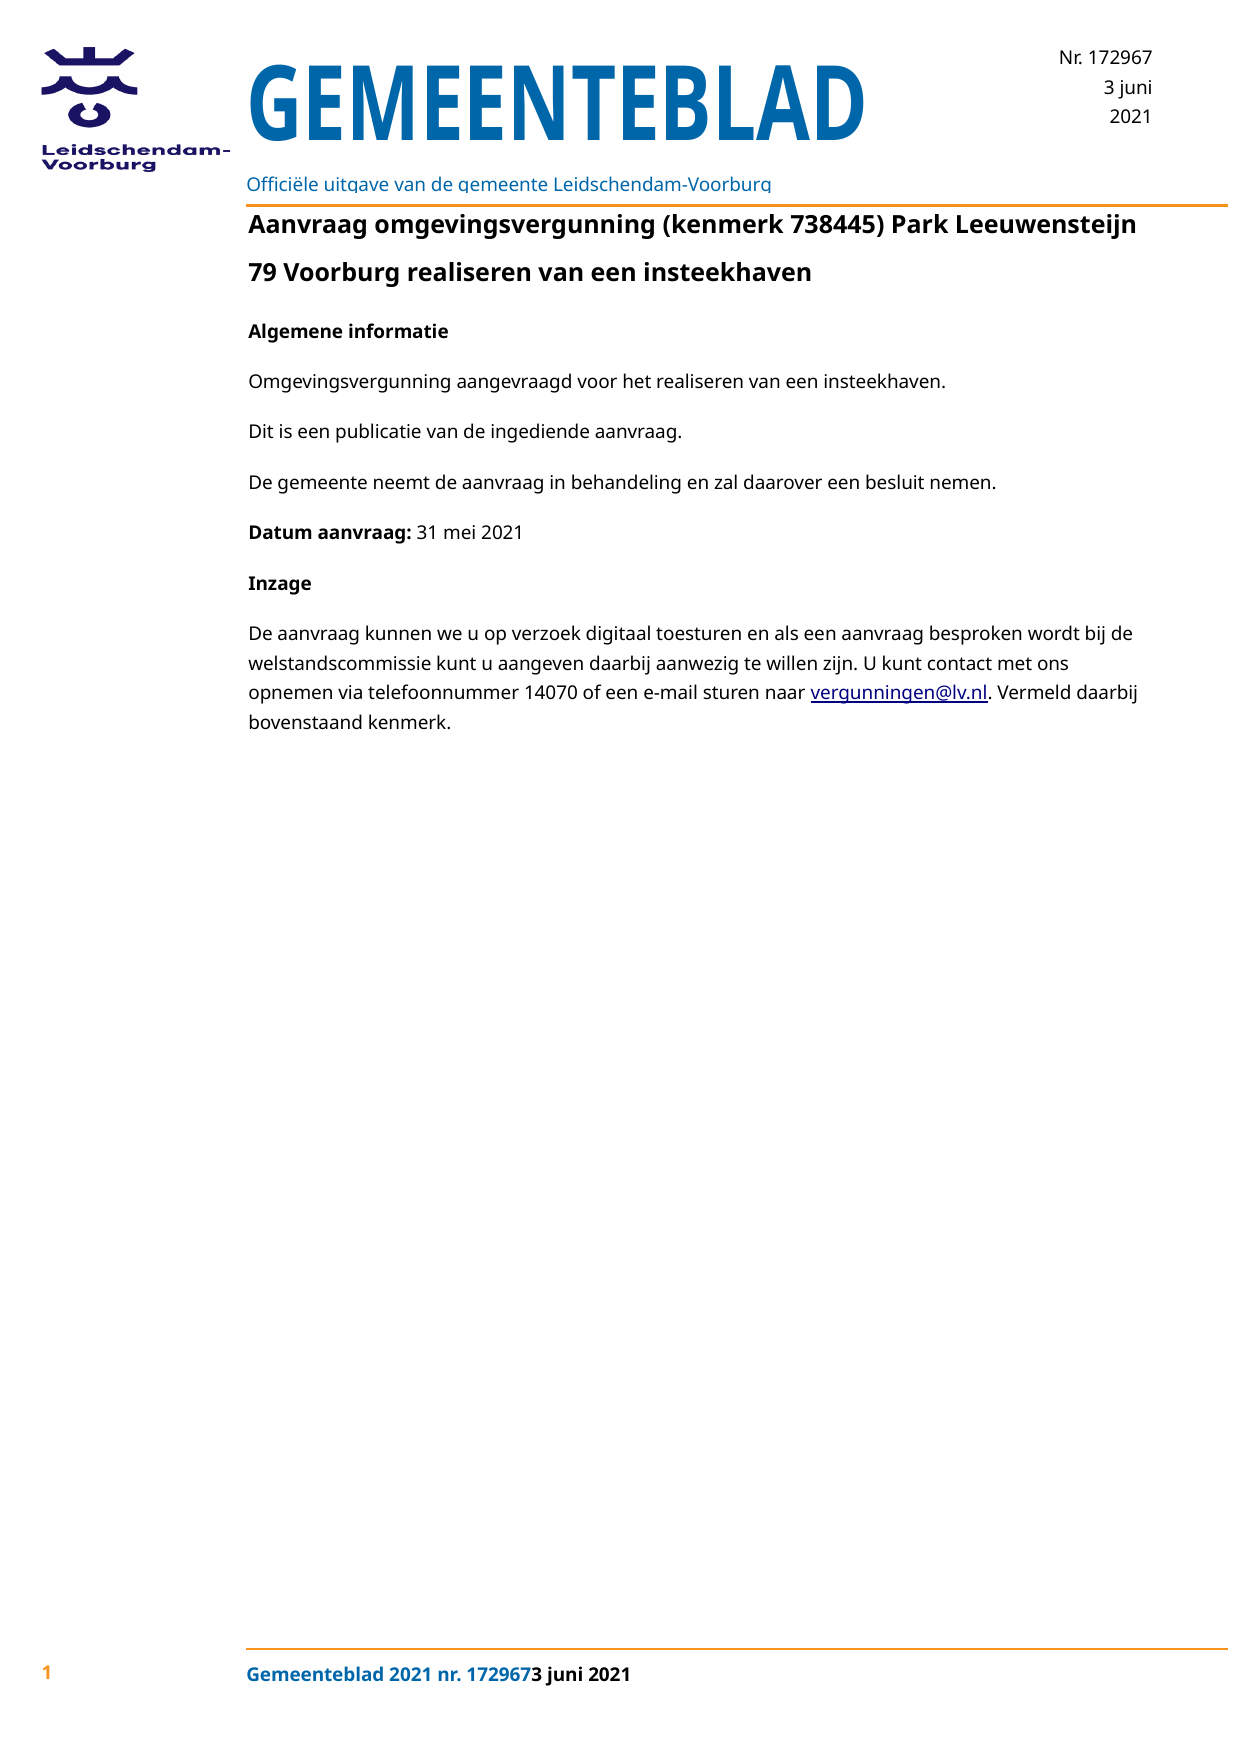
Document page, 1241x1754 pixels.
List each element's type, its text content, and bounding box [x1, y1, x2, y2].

text Datum aanvraag: 31 mei 2021 [248, 519, 1152, 545]
text Omgevingsvergunning aangevraagd voor het realiseren van een insteekhaven. [248, 368, 1152, 394]
text Aanvraag omgevingsvergunning (kenmerk 738445) Park Leeuwensteijn 79 Voorburg realiseren van een insteekhaven [248, 207, 1152, 288]
picture [41, 47, 231, 172]
text Dit is een publicatie van de ingediende aanvraag. [248, 419, 1152, 444]
text Algemene informatie [248, 318, 1152, 344]
text De gemeente neemt de aanvraag in behandeling en zal daarover een besluit nemen. [248, 469, 1152, 495]
text Inzage [248, 570, 1152, 596]
text De aanvraag kunnen we u op verzoek digitaal toesturen en als een aanvraag besproken wordt bij de welstandscommissie kunt u aangeven daarbij aanwezig te willen zijn. U kunt contact met ons opnemen via telefoonnummer 14070 of een e-mail sturen naar vergunningen@lv.nl. Vermeld daarbij bovenstaand kenmerk. [248, 620, 1152, 735]
